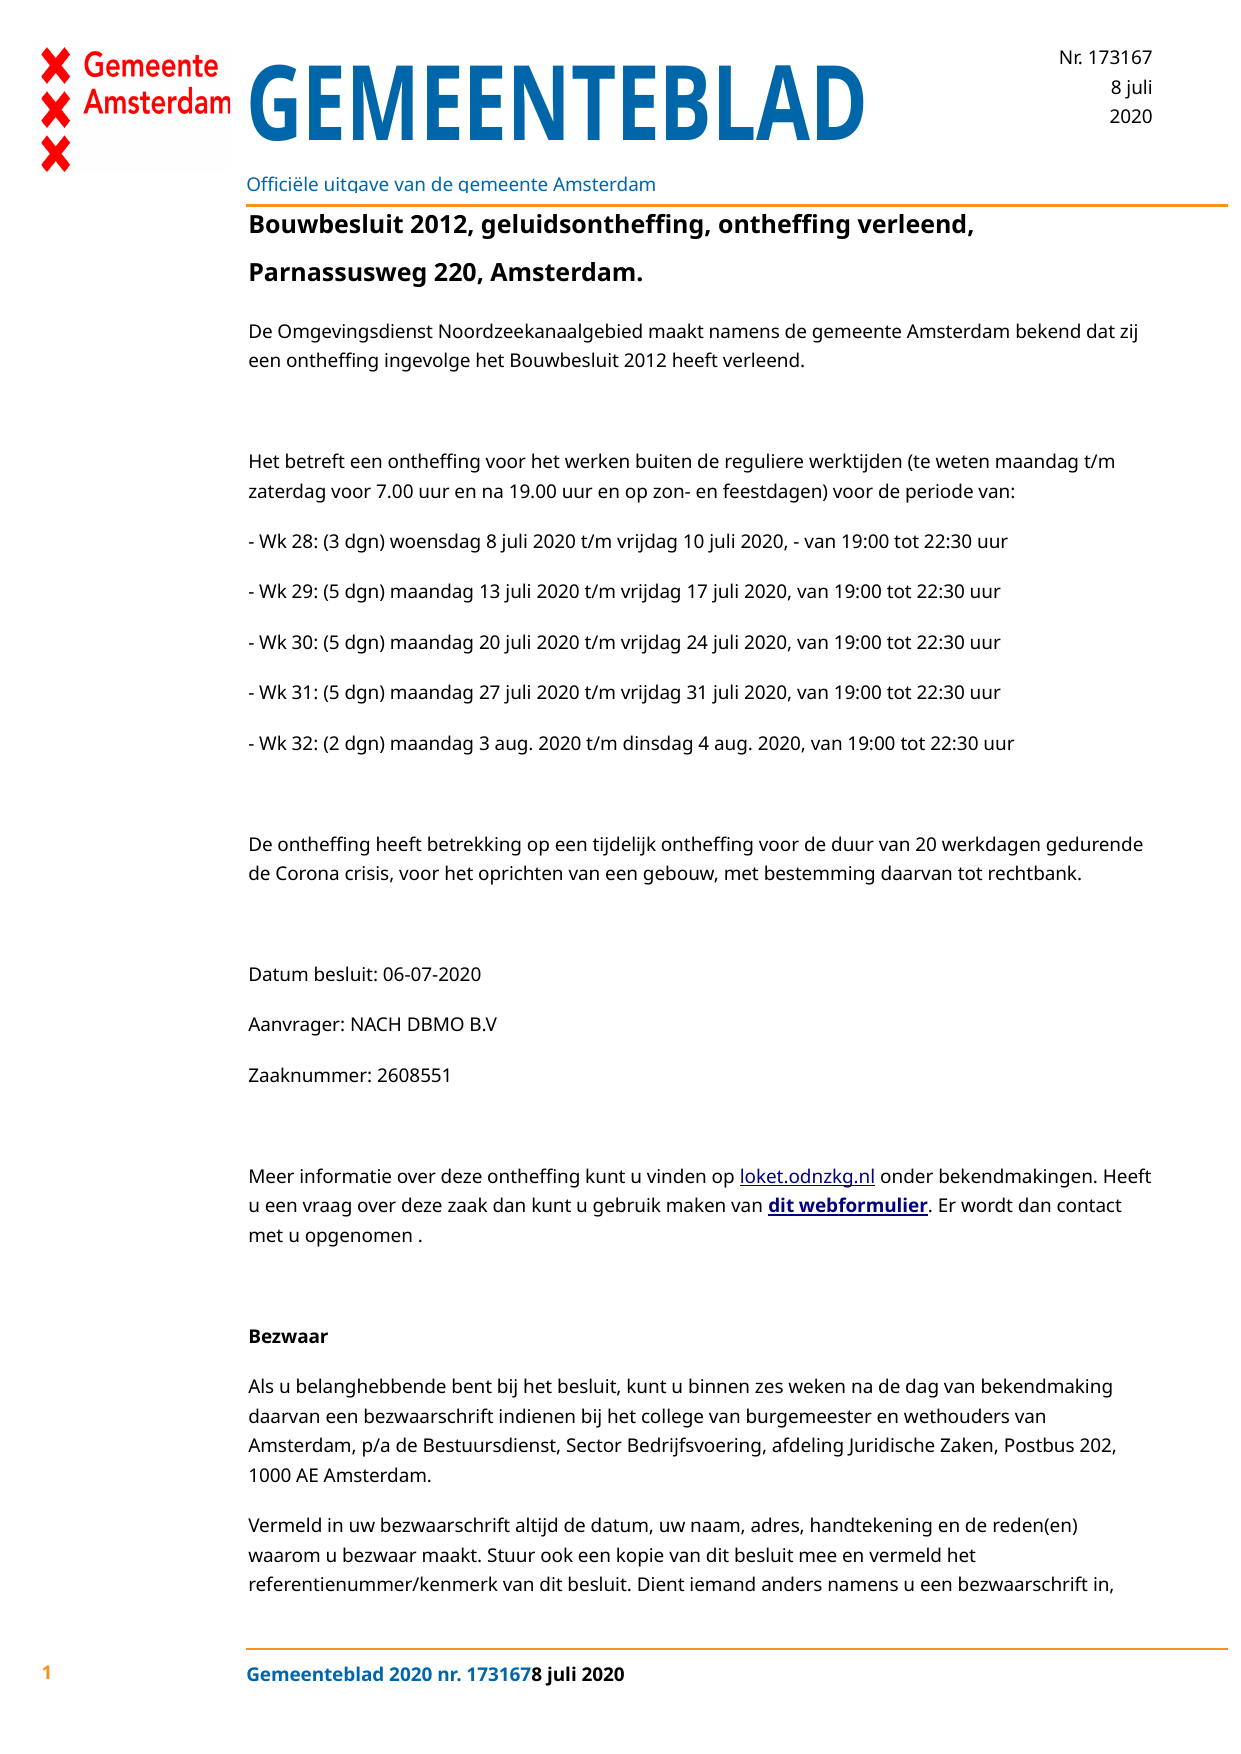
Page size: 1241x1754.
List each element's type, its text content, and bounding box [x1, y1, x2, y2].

text Meer informatie over deze ontheffing kunt u vinden op loket.odnzkg.nl onder bekendmakingen. Heeft u een vraag over deze zaak dan kunt u gebruik maken van dit webformulier. Er wordt dan contact met u opgenomen . [248, 1163, 1152, 1248]
text Het betreft een ontheffing voor het werken buiten de reguliere werktijden (te weten maandag t/m zaterdag voor 7.00 uur en na 19.00 uur en op zon- en feestdagen) voor de periode van: [248, 448, 1152, 504]
text - Wk 31: (5 dgn) maandag 27 juli 2020 t/m vrijdag 31 juli 2020, van 19:00 tot 22:30 uur [248, 679, 1152, 705]
text Bouwbesluit 2012, geluidsontheffing, ontheffing verleend, Parnassusweg 220, Amsterdam. [248, 207, 1152, 288]
text Vermeld in uw bezwaarschrift altijd de datum, uw naam, adres, handtekening en de reden(en) waarom u bezwaar maakt. Stuur ook een kopie van dit besluit mee en vermeld het referentienummer/kenmerk van dit besluit. Dient iemand anders namens u een bezwaarschrift in, [248, 1512, 1152, 1597]
picture [41, 47, 231, 172]
text Datum besluit: 06-07-2020 [248, 961, 1152, 987]
text - Wk 32: (2 dgn) maandag 3 aug. 2020 t/m dinsdag 4 aug. 2020, van 19:00 tot 22:30 uur [248, 730, 1152, 756]
text Aanvrager: NACH DBMO B.V [248, 1012, 1152, 1037]
text - Wk 28: (3 dgn) woensdag 8 juli 2020 t/m vrijdag 10 juli 2020, - van 19:00 tot 22:30 uur [248, 528, 1152, 554]
text Bezwaar [248, 1323, 1152, 1349]
text De Omgevingsdienst Noordzeekanaalgebied maakt namens de gemeente Amsterdam bekend dat zij een ontheffing ingevolge het Bouwbesluit 2012 heeft verleend. [248, 318, 1152, 373]
text De ontheffing heeft betrekking op een tijdelijk ontheffing voor de duur van 20 werkdagen gedurende de Corona crisis, voor het oprichten van een gebouw, met bestemming daarvan tot rechtbank. [248, 831, 1152, 886]
text - Wk 29: (5 dgn) maandag 13 juli 2020 t/m vrijdag 17 juli 2020, van 19:00 tot 22:30 uur [248, 579, 1152, 604]
text Zaaknummer: 2608551 [248, 1062, 1152, 1088]
text Als u belanghebbende bent bij het besluit, kunt u binnen zes weken na de dag van bekendmaking daarvan een bezwaarschrift indienen bij het college van burgemeester en wethouders van Amsterdam, p/a de Bestuursdienst, Sector Bedrijfsvoering, afdeling Juridische Zaken, Postbus 202, 1000 AE Amsterdam. [248, 1373, 1152, 1488]
text - Wk 30: (5 dgn) maandag 20 juli 2020 t/m vrijdag 24 juli 2020, van 19:00 tot 22:30 uur [248, 629, 1152, 655]
